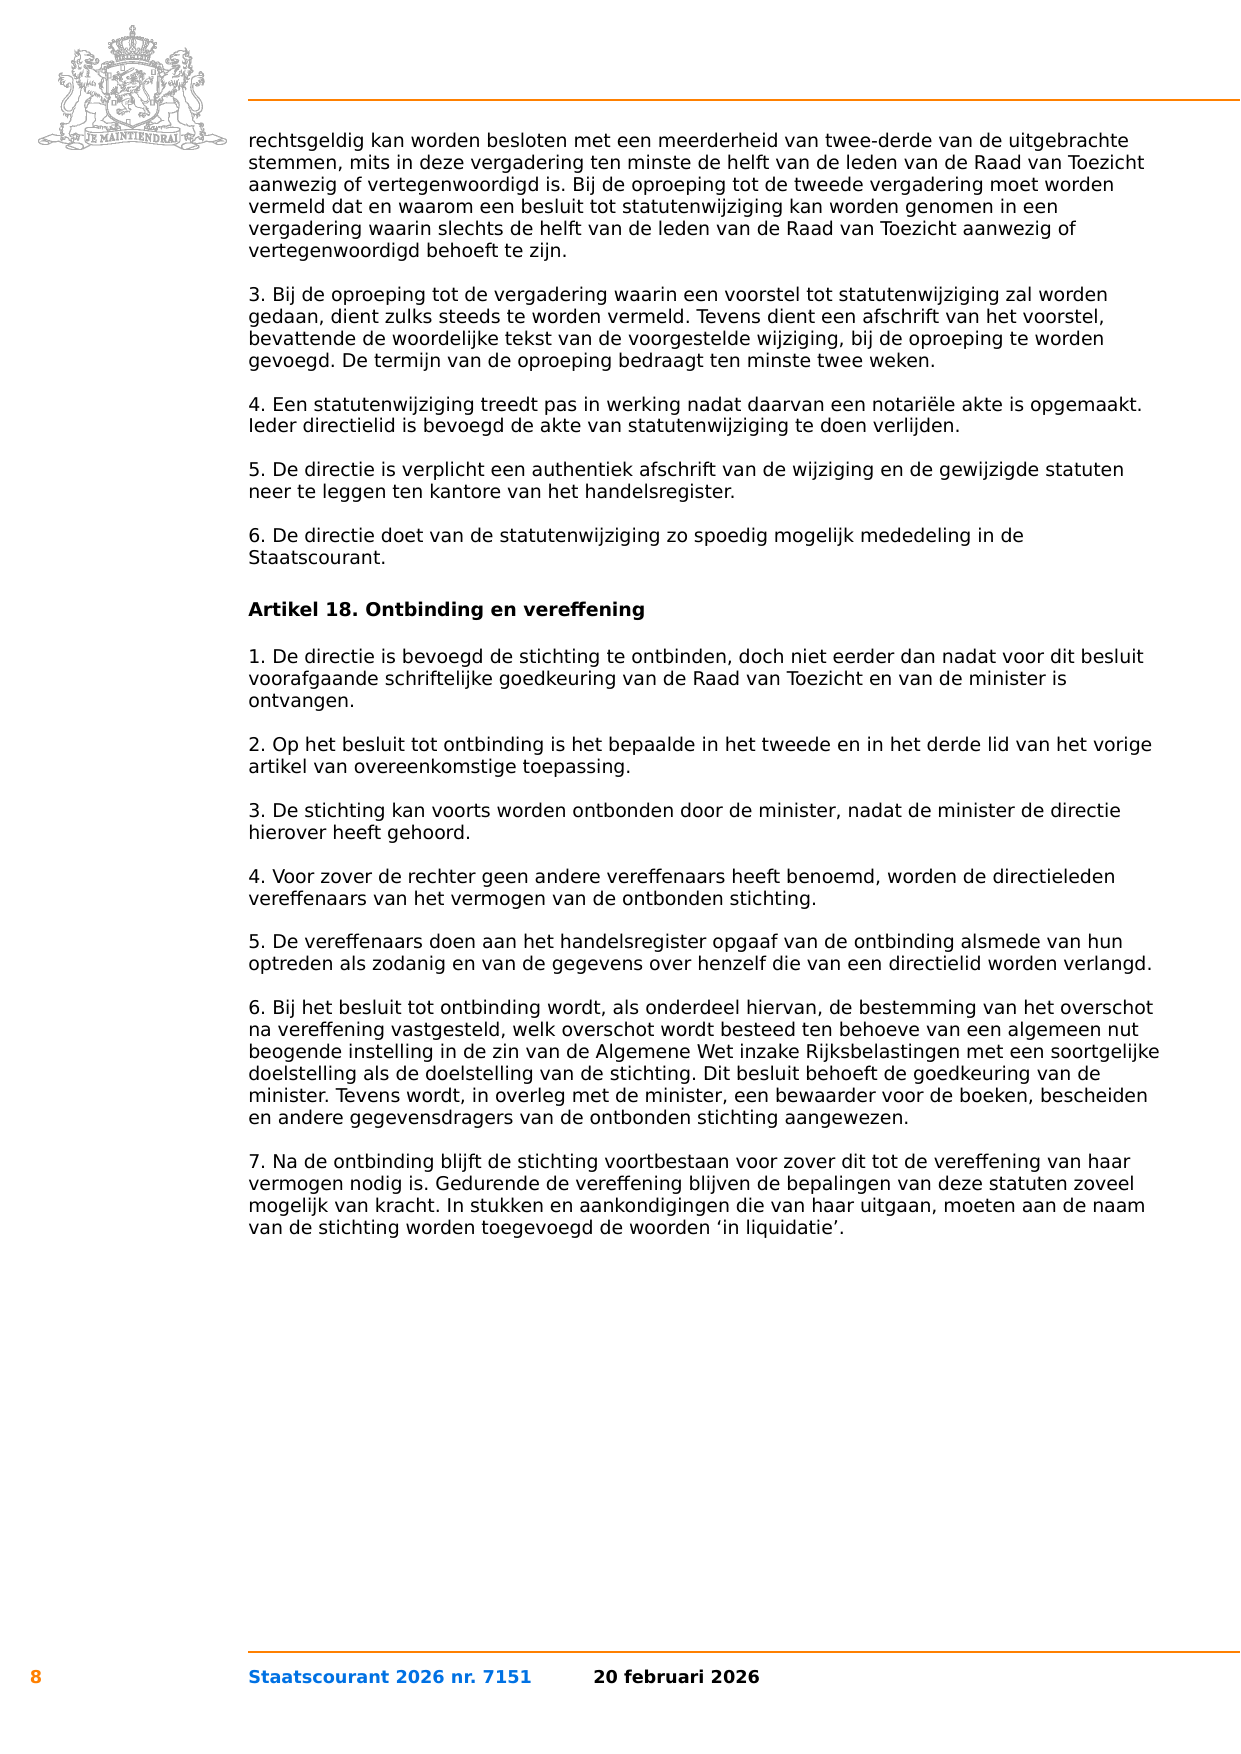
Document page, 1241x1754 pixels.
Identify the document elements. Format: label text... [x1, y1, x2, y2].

text 3. Bij de oproeping tot de vergadering waarin een voorstel tot statutenwijziging zal worden gedaan, dient zulks steeds te worden vermeld. Tevens dient een afschrift van het voorstel, bevattende de woordelijke tekst van de voorgestelde wijziging, bij de oproeping te worden gevoegd. De termijn van de oproeping bedraagt ten minste twee weken. [248, 284, 1163, 372]
text 6. De directie doet van de statutenwijziging zo spoedig mogelijk mededeling in de Staatscourant. [248, 525, 1163, 569]
subtitle Artikel 18. Ontbinding en vereffening [248, 599, 1163, 621]
picture [38, 25, 227, 150]
text 5. De vereffenaars doen aan het handelsregister opgaaf van de ontbinding alsmede van hun optreden als zodanig en van de gegevens over henzelf die van een directielid worden verlangd. [248, 931, 1163, 975]
text 2. Op het besluit tot ontbinding is het bepaalde in het tweede en in het derde lid van het vorige artikel van overeenkomstige toepassing. [248, 734, 1163, 778]
text 7. Na de ontbinding blijft de stichting voortbestaan voor zover dit tot de vereffening van haar vermogen nodig is. Gedurende de vereffening blijven de bepalingen van deze statuten zoveel mogelijk van kracht. In stukken en aankondigingen die van haar uitgaan, moeten aan de naam van de stichting worden toegevoegd de woorden ‘in liquidatie’. [248, 1151, 1163, 1239]
text 4. Een statutenwijziging treedt pas in werking nadat daarvan een notariële akte is opgemaakt. Ieder directielid is bevoegd de akte van statutenwijziging te doen verlijden. [248, 393, 1163, 437]
text 5. De directie is verplicht een authentiek afschrift van de wijziging en de gewijzigde statuten neer te leggen ten kantore van het handelsregister. [248, 459, 1163, 503]
text rechtsgeldig kan worden besloten met een meerderheid van twee-derde van de uitgebrachte stemmen, mits in deze vergadering ten minste de helft van de leden van de Raad van Toezicht aanwezig of vertegenwoordigd is. Bij de oproeping tot de tweede vergadering moet worden vermeld dat en waarom een besluit tot statutenwijziging kan worden genomen in een vergadering waarin slechts de helft van de leden van de Raad van Toezicht aanwezig of vertegenwoordigd behoeft te zijn. [248, 130, 1163, 262]
text 4. Voor zover de rechter geen andere vereffenaars heeft benoemd, worden de directieleden vereffenaars van het vermogen van de ontbonden stichting. [248, 866, 1163, 909]
text 6. Bij het besluit tot ontbinding wordt, als onderdeel hiervan, de bestemming van het overschot na vereffening vastgesteld, welk overschot wordt besteed ten behoeve van een algemeen nut beogende instelling in de zin van de Algemene Wet inzake Rijksbelastingen met een soortgelijke doelstelling als de doelstelling van de stichting. Dit besluit behoeft de goedkeuring van de minister. Tevens wordt, in overleg met de minister, een bewaarder voor de boeken, bescheiden en andere gegevensdragers van de ontbonden stichting aangewezen. [248, 997, 1163, 1129]
text 3. De stichting kan voorts worden ontbonden door de minister, nadat de minister de directie hierover heeft gehoord. [248, 800, 1163, 844]
text 1. De directie is bevoegd de stichting te ontbinden, doch niet eerder dan nadat voor dit besluit voorafgaande schriftelijke goedkeuring van de Raad van Toezicht en van de minister is ontvangen. [248, 646, 1163, 712]
